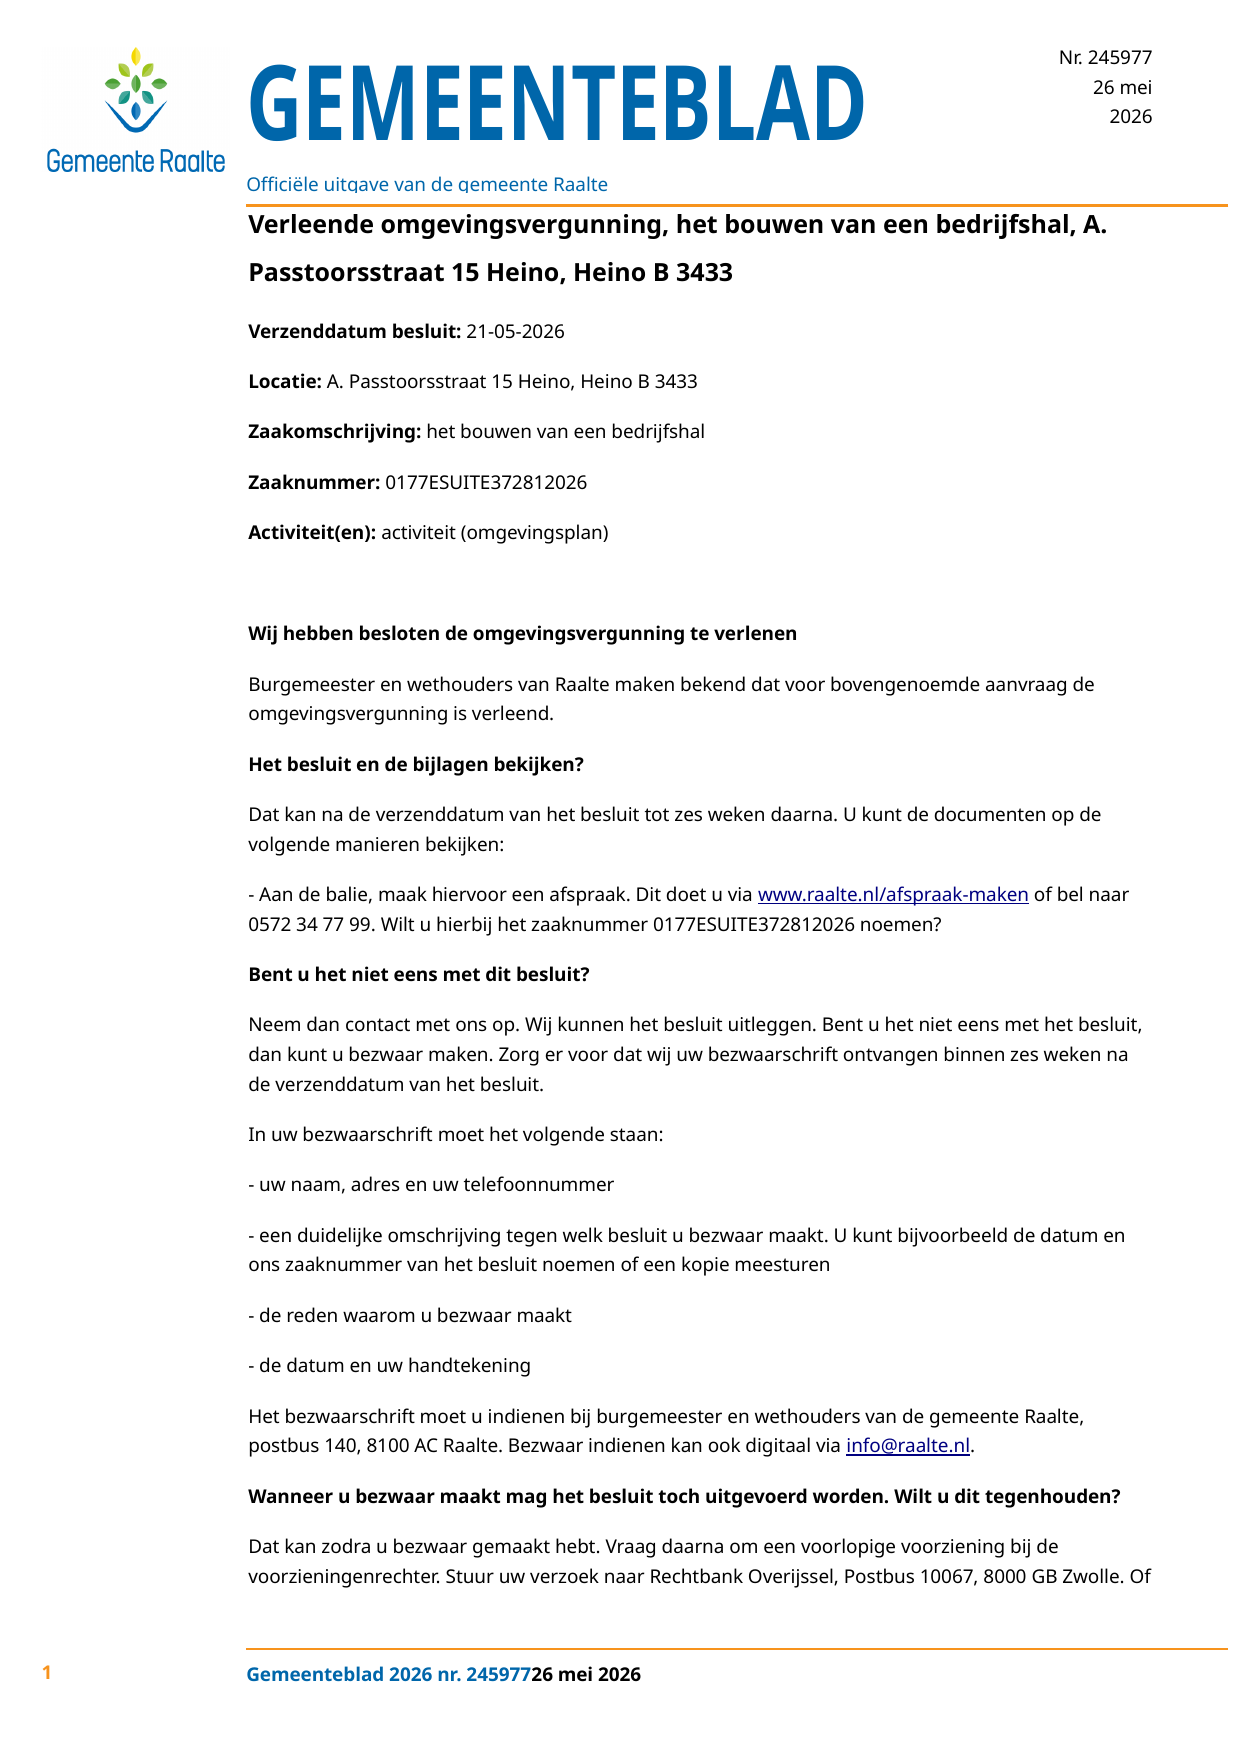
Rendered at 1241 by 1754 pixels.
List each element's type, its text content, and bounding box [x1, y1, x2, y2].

text Neem dan contact met ons op. Wij kunnen het besluit uitleggen. Bent u het niet eens met het besluit, dan kunt u bezwaar maken. Zorg er voor dat wij uw bezwaarschrift ontvangen binnen zes weken na de verzenddatum van het besluit. [248, 1012, 1152, 1097]
text Zaakomschrijving: het bouwen van een bedrijfshal [248, 419, 1152, 444]
text Bent u het niet eens met dit besluit? [248, 961, 1152, 987]
text Burgemeester en wethouders van Raalte maken bekend dat voor bovengenoemde aanvraag de omgevingsvergunning is verleend. [248, 671, 1152, 726]
text Dat kan na de verzenddatum van het besluit tot zes weken daarna. U kunt de documenten op de volgende manieren bekijken: [248, 801, 1152, 857]
text Wanneer u bezwaar maakt mag het besluit toch uitgevoerd worden. Wilt u dit tegenhouden? [248, 1483, 1152, 1509]
text In uw bezwaarschrift moet het volgende staan: [248, 1121, 1152, 1147]
text Wij hebben besloten de omgevingsvergunning te verlenen [248, 620, 1152, 646]
text - de datum en uw handtekening [248, 1352, 1152, 1378]
text - een duidelijke omschrijving tegen welk besluit u bezwaar maakt. U kunt bijvoorbeeld de datum en ons zaaknummer van het besluit noemen of een kopie meesturen [248, 1222, 1152, 1277]
text - de reden waarom u bezwaar maakt [248, 1302, 1152, 1328]
text Het besluit en de bijlagen bekijken? [248, 751, 1152, 777]
text - Aan de balie, maak hiervoor een afspraak. Dit doet u via www.raalte.nl/afspraak-maken of bel naar 0572 34 77 99. Wilt u hierbij het zaaknummer 0177ESUITE372812026 noemen? [248, 881, 1152, 937]
text - uw naam, adres en uw telefoonnummer [248, 1172, 1152, 1197]
picture [41, 47, 231, 172]
text Activiteit(en): activiteit (omgevingsplan) [248, 519, 1152, 545]
text Zaaknummer: 0177ESUITE372812026 [248, 469, 1152, 495]
text Dat kan zodra u bezwaar gemaakt hebt. Vraag daarna om een voorlopige voorziening bij de voorzieningenrechter. Stuur uw verzoek naar Rechtbank Overijssel, Postbus 10067, 8000 GB Zwolle. Of [248, 1533, 1152, 1589]
text Verzenddatum besluit: 21-05-2026 [248, 318, 1152, 344]
text Locatie: A. Passtoorsstraat 15 Heino, Heino B 3433 [248, 368, 1152, 394]
text Het bezwaarschrift moet u indienen bij burgemeester en wethouders van de gemeente Raalte, postbus 140, 8100 AC Raalte. Bezwaar indienen kan ook digitaal via info@raalte.nl. [248, 1403, 1152, 1458]
text Verleende omgevingsvergunning, het bouwen van een bedrijfshal, A. Passtoorsstraat 15 Heino, Heino B 3433 [248, 207, 1152, 288]
